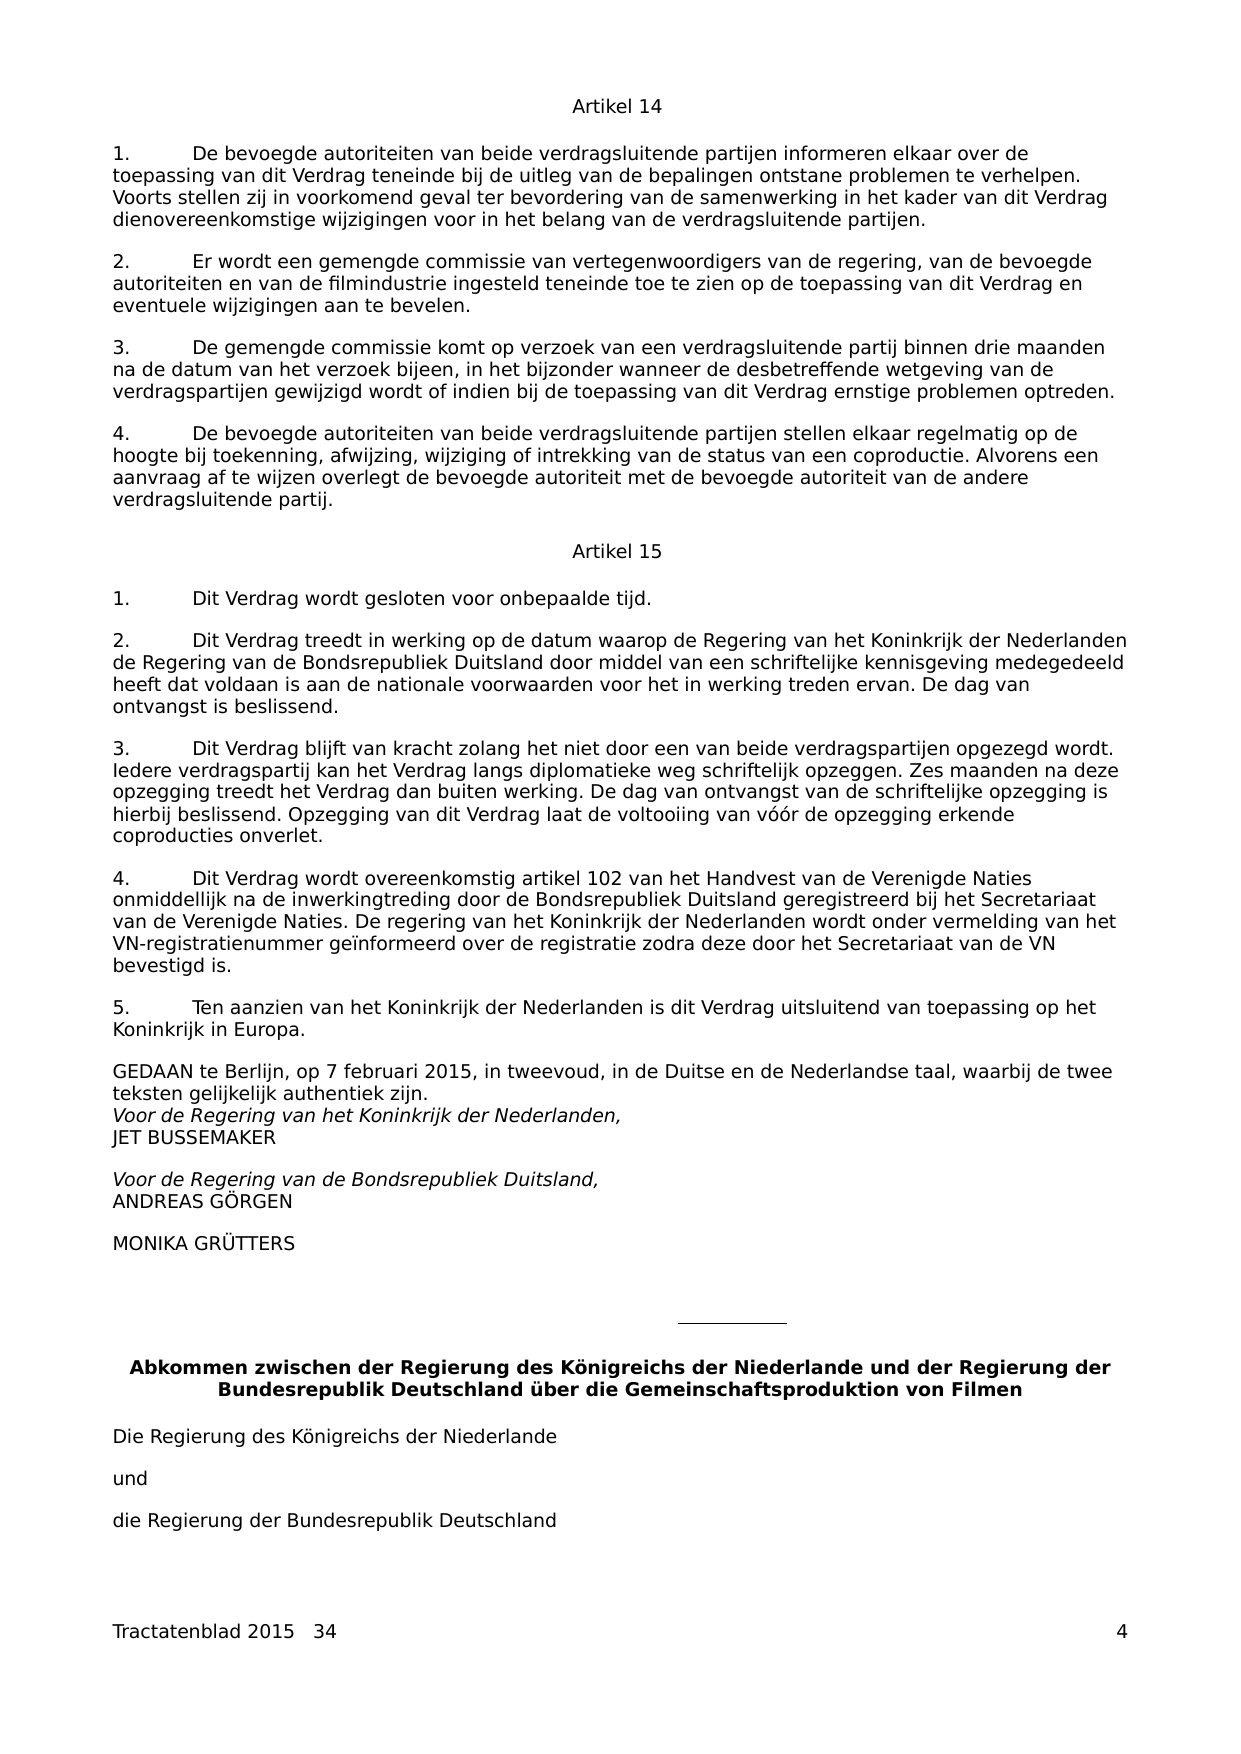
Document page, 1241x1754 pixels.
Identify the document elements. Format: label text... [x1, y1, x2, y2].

text Die Regierung des Königreichs der Niederlande [112, 1426, 1128, 1448]
text Voor de Regering van het Koninkrijk der Nederlanden, JET BUSSEMAKER [112, 1105, 1128, 1149]
text 4. De bevoegde autoriteiten van beide verdragsluitende partijen stellen elkaar regelmatig op de hoogte bij toekenning, afwijzing, wijziging of intrekking van de status van een coproductie. Alvorens een aanvraag af te wijzen overlegt de bevoegde autoriteit met de bevoegde autoriteit van de andere verdragsluitende partij. [112, 423, 1128, 511]
text 3. Dit Verdrag blijft van kracht zolang het niet door een van beide verdragspartijen opgezegd wordt. Iedere verdragspartij kan het Verdrag langs diplomatieke weg schriftelijk opzeggen. Zes maanden na deze opzegging treedt het Verdrag dan buiten werking. De dag van ontvangst van de schriftelijke opzegging is hierbij beslissend. Opzegging van dit Verdrag laat de voltooiing van vóór de opzegging erkende coproducties onverlet. [112, 737, 1128, 847]
text und [112, 1468, 1128, 1490]
text 1. Dit Verdrag wordt gesloten voor onbepaalde tijd. [112, 588, 1128, 609]
text 5. Ten aanzien van het Koninkrijk der Nederlanden is dit Verdrag uitsluitend van toepassing op het Koninkrijk in Europa. [112, 997, 1128, 1041]
text 2. Dit Verdrag treedt in werking op de datum waarop de Regering van het Koninkrijk der Nederlanden de Regering van de Bondsrepubliek Duitsland door middel van een schriftelijke kennisgeving medegedeeld heeft dat voldaan is aan de nationale voorwaarden voor het in werking treden ervan. De dag van ontvangst is beslissend. [112, 629, 1128, 717]
subtitle Artikel 15 [112, 541, 1128, 563]
text 4. Dit Verdrag wordt overeenkomstig artikel 102 van het Handvest van de Verenigde Naties onmiddellijk na de inwerkingtreding door de Bondsrepubliek Duitsland geregistreerd bij het Secretariaat van de Verenigde Naties. De regering van het Koninkrijk der Nederlanden wordt onder vermelding van het VN-registratienummer geïnformeerd over de registratie zodra deze door het Secretariaat van de VN bevestigd is. [112, 867, 1128, 977]
subtitle Artikel 14 [112, 96, 1128, 118]
text Voor de Regering van de Bondsrepubliek Duitsland, ANDREAS GÖRGEN [112, 1169, 1128, 1213]
text 1. De bevoegde autoriteiten van beide verdragsluitende partijen informeren elkaar over de toepassing van dit Verdrag teneinde bij de uitleg van de bepalingen ontstane problemen te verhelpen. Voorts stellen zij in voorkomend geval ter bevordering van de samenwerking in het kader van dit Verdrag dienovereenkomstige wijzigingen voor in het belang van de verdragsluitende partijen. [112, 143, 1128, 231]
text 3. De gemengde commissie komt op verzoek van een verdragsluitende partij binnen drie maanden na de datum van het verzoek bijeen, in het bijzonder wanneer de desbetreffende wetgeving van de verdragspartijen gewijzigd wordt of indien bij de toepassing van dit Verdrag ernstige problemen optreden. [112, 337, 1128, 403]
subtitle Abkommen zwischen der Regierung des Königreichs der Niederlande und der Regierung der Bundesrepublik Deutschland über die Gemeinschaftsproduktion von Filmen [112, 1357, 1128, 1401]
text 2. Er wordt een gemengde commissie van vertegenwoordigers van de regering, van de bevoegde autoriteiten en van de filmindustrie ingesteld teneinde toe te zien op de toepassing van dit Verdrag en eventuele wijzigingen aan te bevelen. [112, 251, 1128, 317]
text GEDAAN te Berlijn, op 7 februari 2015, in tweevoud, in de Duitse en de Nederlandse taal, waarbij de twee teksten gelijkelijk authentiek zijn. [112, 1061, 1128, 1105]
text MONIKA GRÜTTERS [112, 1233, 1128, 1255]
text die Regierung der Bundesrepublik Deutschland [112, 1510, 1128, 1532]
